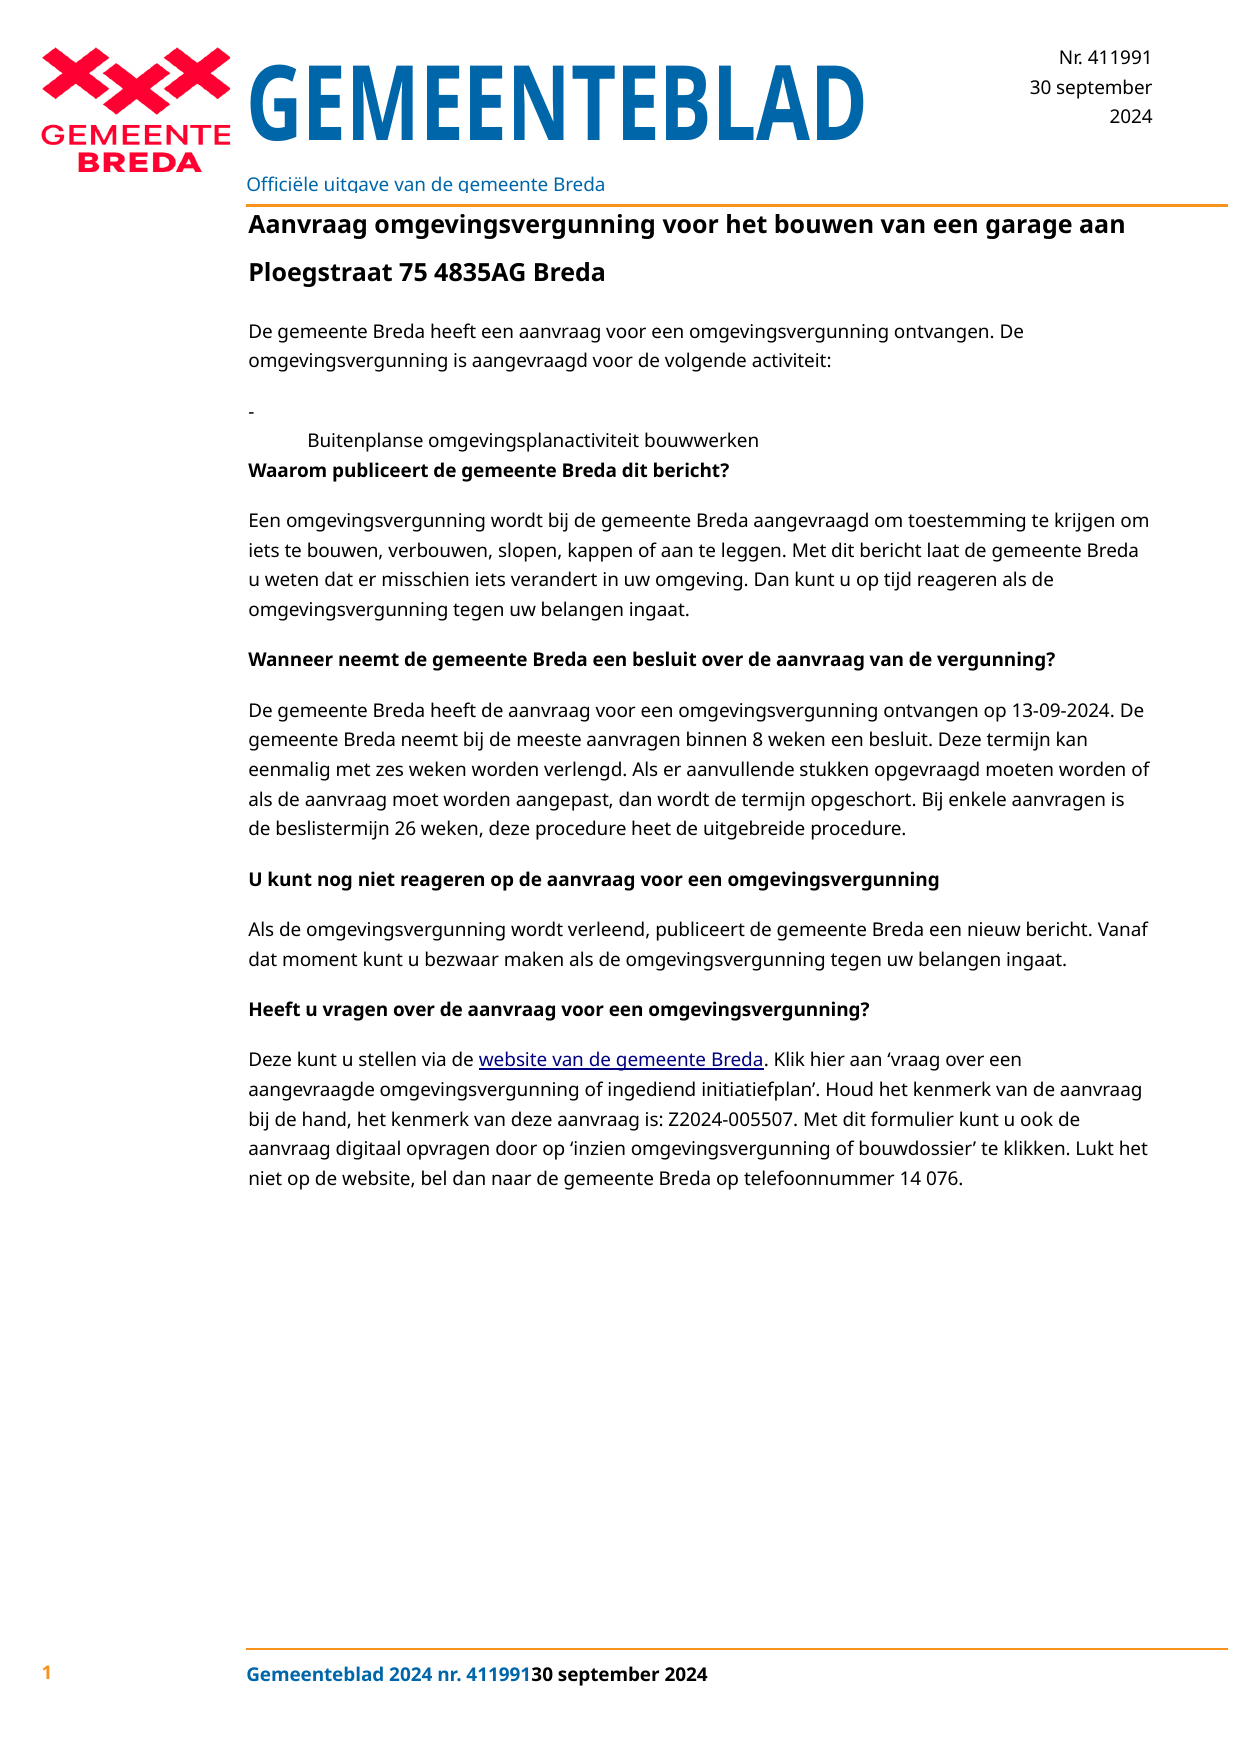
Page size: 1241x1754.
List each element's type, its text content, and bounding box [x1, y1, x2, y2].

text Aanvraag omgevingsvergunning voor het bouwen van een garage aan Ploegstraat 75 4835AG Breda [248, 207, 1152, 288]
text Een omgevingsvergunning wordt bij de gemeente Breda aangevraagd om toestemming te krijgen om iets te bouwen, verbouwen, slopen, kappen of aan te leggen. Met dit bericht laat de gemeente Breda u weten dat er misschien iets verandert in uw omgeving. Dan kunt u op tijd reageren als de omgevingsvergunning tegen uw belangen ingaat. [248, 507, 1152, 622]
text De gemeente Breda heeft de aanvraag voor een omgevingsvergunning ontvangen op 13-09-2024. De gemeente Breda neemt bij de meeste aanvragen binnen 8 weken een besluit. Deze termijn kan eenmalig met zes weken worden verlengd. Als er aanvullende stukken opgevraagd moeten worden of als de aanvraag moet worden aangepast, dan wordt de termijn opgeschort. Bij enkele aanvragen is de beslistermijn 26 weken, deze procedure heet de uitgebreide procedure. [248, 697, 1152, 841]
text Heeft u vragen over de aanvraag voor een omgevingsvergunning? [248, 996, 1152, 1022]
text Deze kunt u stellen via de website van de gemeente Breda. Klik hier aan ‘vraag over een aangevraagde omgevingsvergunning of ingediend initiatiefplan’. Houd het kenmerk van de aanvraag bij de hand, het kenmerk van deze aanvraag is: Z2024-005507. Met dit formulier kunt u ook de aanvraag digitaal opvragen door op ‘inzien omgevingsvergunning of bouwdossier’ te klikken. Lukt het niet op de website, bel dan naar de gemeente Breda op telefoonnummer 14 076. [248, 1047, 1152, 1191]
text U kunt nog niet reageren op de aanvraag voor een omgevingsvergunning [248, 866, 1152, 892]
text Waarom publiceert de gemeente Breda dit bericht? [248, 457, 1152, 483]
text De gemeente Breda heeft een aanvraag voor een omgevingsvergunning ontvangen. De omgevingsvergunning is aangevraagd voor de volgende activiteit: [248, 318, 1152, 373]
list Buitenplanse omgevingsplanactiviteit bouwwerken [248, 427, 1152, 453]
picture [41, 47, 231, 172]
text Als de omgevingsvergunning wordt verleend, publiceert de gemeente Breda een nieuw bericht. Vanaf dat moment kunt u bezwaar maken als de omgevingsvergunning tegen uw belangen ingaat. [248, 916, 1152, 972]
text Wanneer neemt de gemeente Breda een besluit over de aanvraag van de vergunning? [248, 647, 1152, 672]
